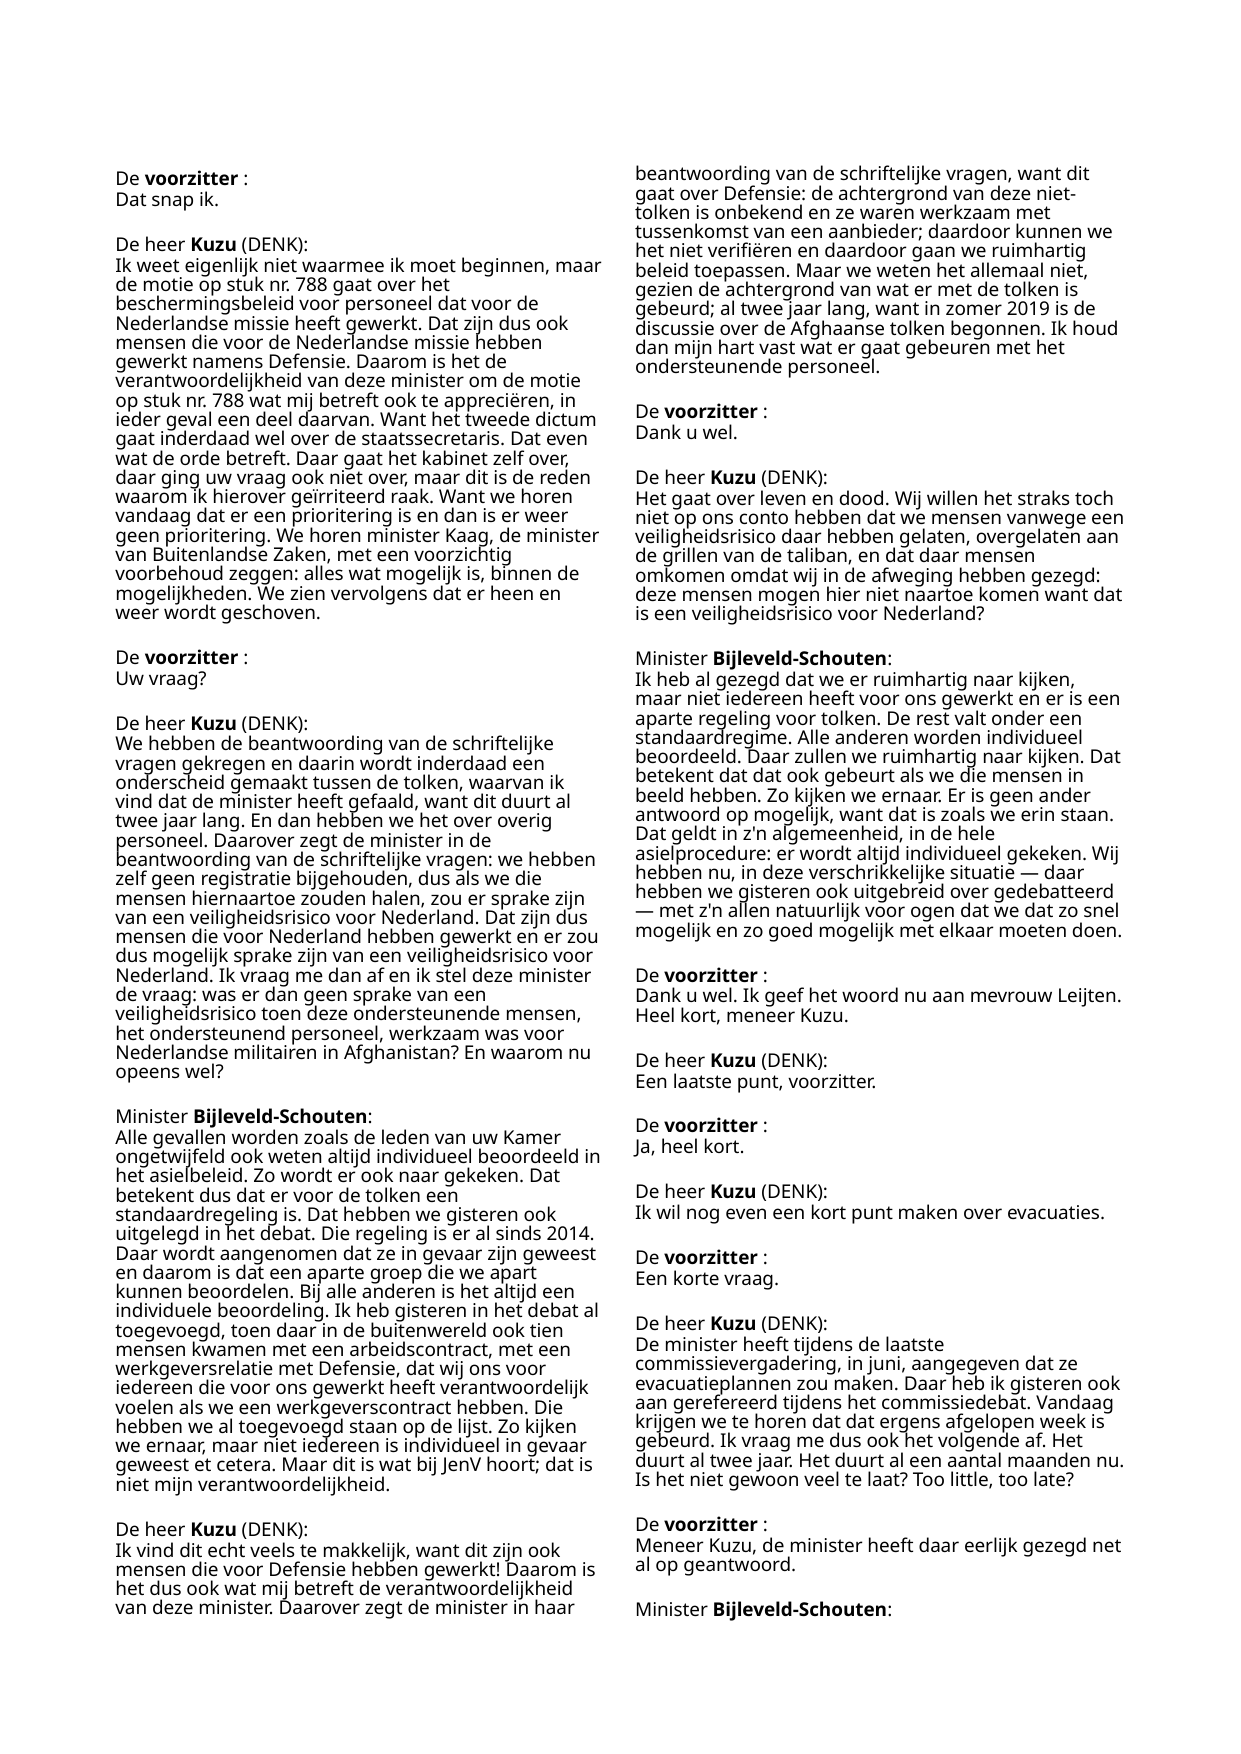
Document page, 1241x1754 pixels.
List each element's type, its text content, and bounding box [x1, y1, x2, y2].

text De heer Kuzu (DENK): [115, 1516, 605, 1542]
text De heer Kuzu (DENK): [635, 1310, 1125, 1336]
text We hebben de beantwoording van de schriftelijke vragen gekregen en daarin wordt inderdaad een onderscheid gemaakt tussen de tolken, waarvan ik vind dat de minister heeft gefaald, want dit duurt al twee jaar lang. En dan hebben we het over overig personeel. Daarover zegt de minister in de beantwoording van de schriftelijke vragen: we hebben zelf geen registratie bijgehouden, dus als we die mensen hiernaartoe zouden halen, zou er sprake zijn van een veiligheidsrisico voor Nederland. Dat zijn dus mensen die voor Nederland hebben gewerkt en er zou dus mogelijk sprake zijn van een veiligheidsrisico voor Nederland. Ik vraag me dan af en ik stel deze minister de vraag: was er dan geen sprake van een veiligheidsrisico toen deze ondersteunende mensen, het ondersteunend personeel, werkzaam was voor Nederlandse militairen in Afghanistan? En waarom nu opeens wel? [115, 735, 605, 1082]
text De heer Kuzu (DENK): [635, 1178, 1125, 1204]
text beantwoording van de schriftelijke vragen, want dit gaat over Defensie: de achtergrond van deze niet-tolken is onbekend en ze waren werkzaam met tussenkomst van een aanbieder; daardoor kunnen we het niet verifiëren en daardoor gaan we ruimhartig beleid toepassen. Maar we weten het allemaal niet, gezien de achtergrond van wat er met de tolken is gebeurd; al twee jaar lang, want in zomer 2019 is de discussie over de Afghaanse tolken begonnen. Ik houd dan mijn hart vast wat er gaat gebeuren met het ondersteunende personeel. [635, 165, 1125, 377]
text Minister Bijleveld-Schouten: [635, 645, 1125, 671]
text De heer Kuzu (DENK): [635, 1047, 1125, 1073]
text De voorzitter : [115, 644, 605, 669]
text Een laatste punt, voorzitter. [635, 1073, 1125, 1092]
text De voorzitter : [635, 398, 1125, 424]
text Ik vind dit echt veels te makkelijk, want dit zijn ook mensen die voor Defensie hebben gewerkt! Daarom is het dus ook wat mij betreft de verantwoordelijkheid van deze minister. Daarover zegt de minister in haar [115, 1542, 605, 1619]
text Minister Bijleveld-Schouten: [635, 1596, 1125, 1622]
text De heer Kuzu (DENK): [115, 231, 605, 257]
text Minister Bijleveld-Schouten: [115, 1103, 605, 1129]
text Dat snap ik. [115, 191, 605, 210]
text De heer Kuzu (DENK): [635, 464, 1125, 490]
text Dank u wel. [635, 424, 1125, 443]
text De voorzitter : [635, 1113, 1125, 1138]
text Alle gevallen worden zoals de leden van uw Kamer ongetwijfeld ook weten altijd individueel beoordeeld in het asielbeleid. Zo wordt er ook naar gekeken. Dat betekent dus dat er voor de tolken een standaardregeling is. Dat hebben we gisteren ook uitgelegd in het debat. Die regeling is er al sinds 2014. Daar wordt aangenomen dat ze in gevaar zijn geweest en daarom is dat een aparte groep die we apart kunnen beoordelen. Bij alle anderen is het altijd een individuele beoordeling. Ik heb gisteren in het debat al toegevoegd, toen daar in de buitenwereld ook tien mensen kwamen met een arbeidscontract, met een werkgeversrelatie met Defensie, dat wij ons voor iedereen die voor ons gewerkt heeft verantwoordelijk voelen als we een werkgeverscontract hebben. Die hebben we al toegevoegd staan op de lijst. Zo kijken we ernaar, maar niet iedereen is individueel in gevaar geweest et cetera. Maar dit is wat bij JenV hoort; dat is niet mijn verantwoordelijkheid. [115, 1129, 605, 1495]
text Een korte vraag. [635, 1270, 1125, 1289]
text De voorzitter : [635, 962, 1125, 987]
text Ik weet eigenlijk niet waarmee ik moet beginnen, maar de motie op stuk nr. 788 gaat over het beschermingsbeleid voor personeel dat voor de Nederlandse missie heeft gewerkt. Dat zijn dus ook mensen die voor de Nederlandse missie hebben gewerkt namens Defensie. Daarom is het de verantwoordelijkheid van deze minister om de motie op stuk nr. 788 wat mij betreft ook te appreciëren, in ieder geval een deel daarvan. Want het tweede dictum gaat inderdaad wel over de staatssecretaris. Dat even wat de orde betreft. Daar gaat het kabinet zelf over, daar ging uw vraag ook niet over, maar dit is de reden waarom ik hierover geïrriteerd raak. Want we horen vandaag dat er een prioritering is en dan is er weer geen prioritering. We horen minister Kaag, de minister van Buitenlandse Zaken, met een voorzichtig voorbehoud zeggen: alles wat mogelijk is, binnen de mogelijkheden. We zien vervolgens dat er heen en weer wordt geschoven. [115, 257, 605, 623]
text De voorzitter : [635, 1244, 1125, 1270]
text Ik heb al gezegd dat we er ruimhartig naar kijken, maar niet iedereen heeft voor ons gewerkt en er is een aparte regeling voor tolken. De rest valt onder een standaardregime. Alle anderen worden individueel beoordeeld. Daar zullen we ruimhartig naar kijken. Dat betekent dat dat ook gebeurt als we die mensen in beeld hebben. Zo kijken we ernaar. Er is geen ander antwoord op mogelijk, want dat is zoals we erin staan. Dat geldt in z'n algemeenheid, in de hele asielprocedure: er wordt altijd individueel gekeken. Wij hebben nu, in deze verschrikkelijke situatie — daar hebben we gisteren ook uitgebreid over gedebatteerd — met z'n allen natuurlijk voor ogen dat we dat zo snel mogelijk en zo goed mogelijk met elkaar moeten doen. [635, 671, 1125, 941]
text De voorzitter : [635, 1511, 1125, 1537]
text Uw vraag? [115, 669, 605, 689]
text Ik wil nog even een kort punt maken over evacuaties. [635, 1204, 1125, 1223]
text Meneer Kuzu, de minister heeft daar eerlijk gezegd net al op geantwoord. [635, 1537, 1125, 1575]
text De voorzitter : [115, 165, 605, 191]
text De minister heeft tijdens de laatste commissievergadering, in juni, aangegeven dat ze evacuatieplannen zou maken. Daar heb ik gisteren ook aan gerefereerd tijdens het commissiedebat. Vandaag krijgen we te horen dat dat ergens afgelopen week is gebeurd. Ik vraag me dus ook het volgende af. Het duurt al twee jaar. Het duurt al een aantal maanden nu. Is het niet gewoon veel te laat? Too little, too late? [635, 1336, 1125, 1490]
text Ja, heel kort. [635, 1138, 1125, 1158]
text Het gaat over leven en dood. Wij willen het straks toch niet op ons conto hebben dat we mensen vanwege een veiligheidsrisico daar hebben gelaten, overgelaten aan de grillen van de taliban, en dat daar mensen omkomen omdat wij in de afweging hebben gezegd: deze mensen mogen hier niet naartoe komen want dat is een veiligheidsrisico voor Nederland? [635, 490, 1125, 624]
text De heer Kuzu (DENK): [115, 710, 605, 735]
text Dank u wel. Ik geef het woord nu aan mevrouw Leijten. Heel kort, meneer Kuzu. [635, 987, 1125, 1026]
